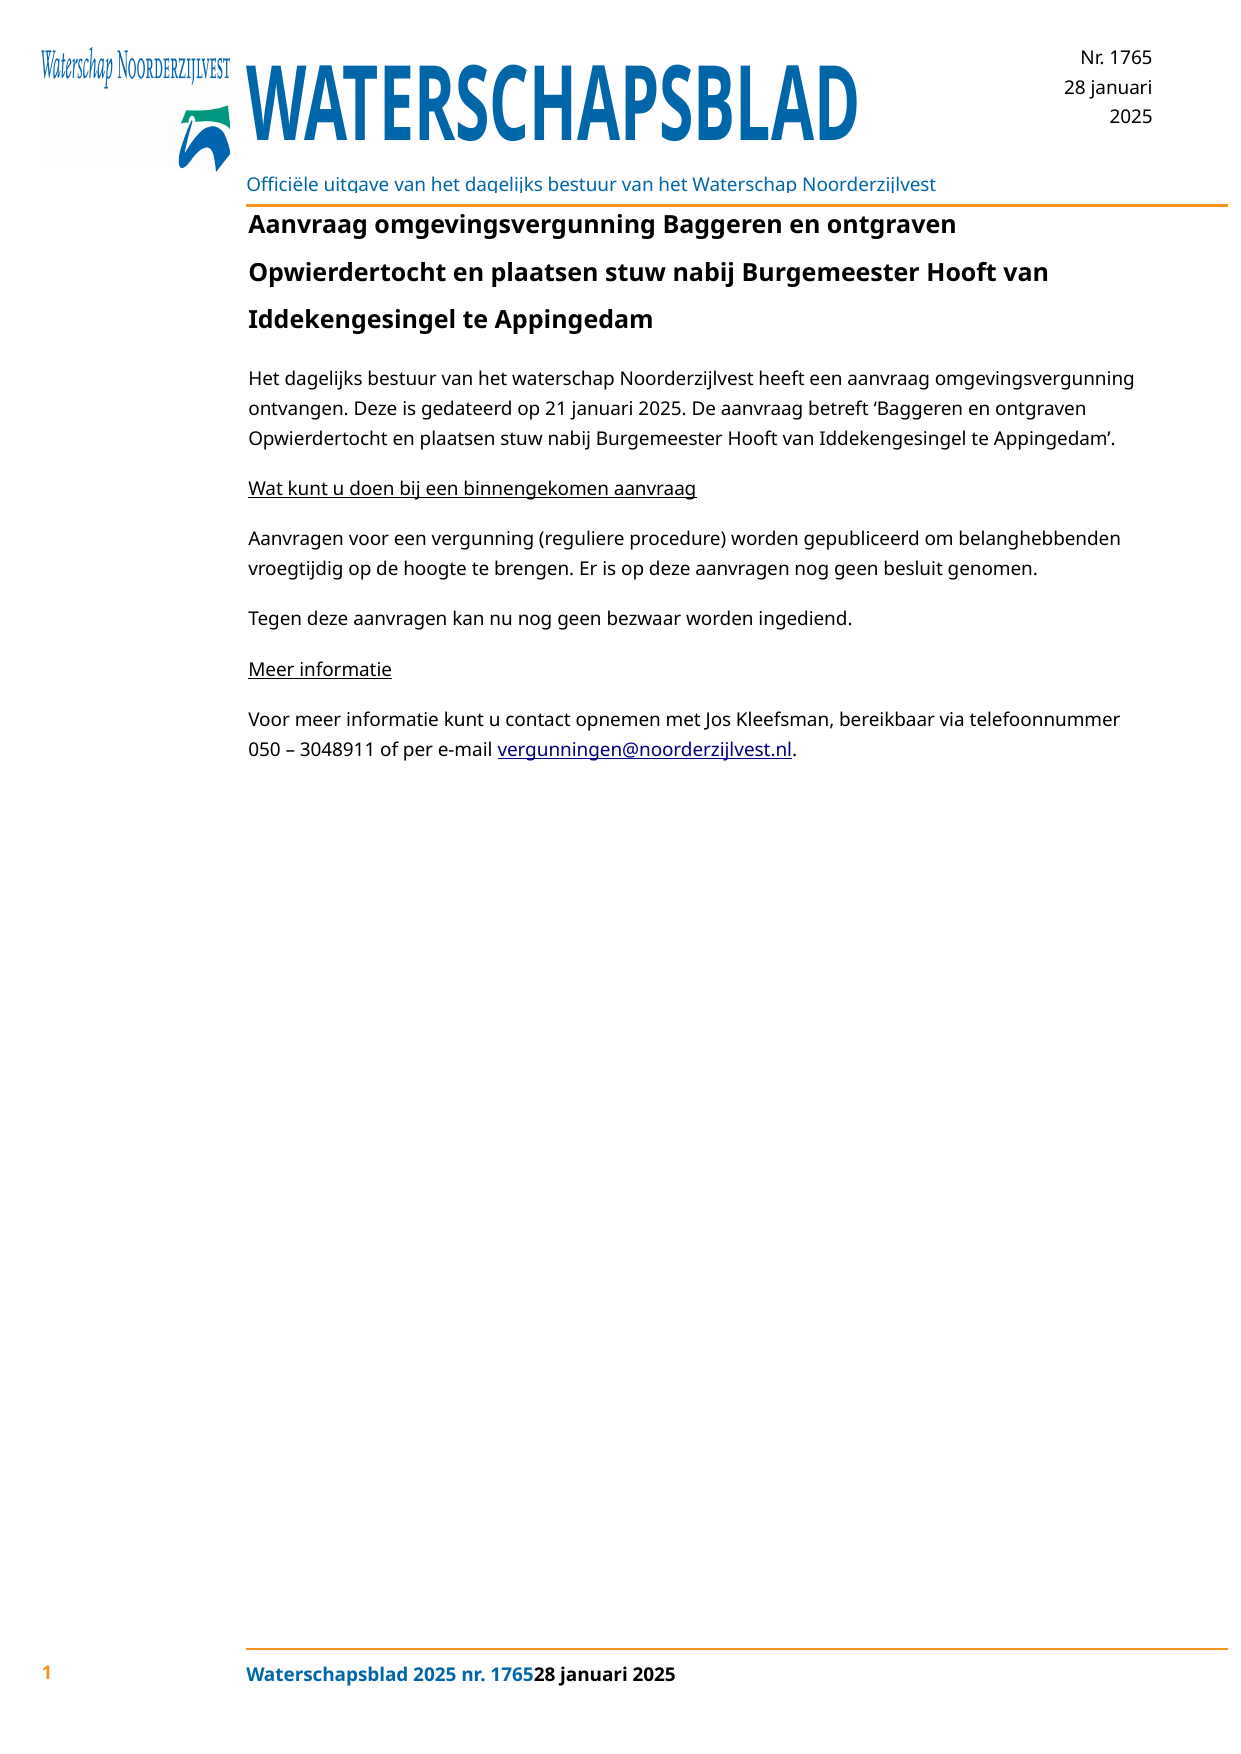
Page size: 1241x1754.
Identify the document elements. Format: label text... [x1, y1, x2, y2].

text Wat kunt u doen bij een binnengekomen aanvraag [248, 475, 1152, 501]
picture [41, 47, 231, 172]
text Meer informatie [248, 656, 1152, 682]
text Voor meer informatie kunt u contact opnemen met Jos Kleefsman, bereikbaar via telefoonnummer 050 – 3048911 of per e-mail vergunningen@noorderzijlvest.nl. [248, 706, 1152, 762]
text Aanvragen voor een vergunning (reguliere procedure) worden gepubliceerd om belanghebbenden vroegtijdig op de hoogte te brengen. Er is op deze aanvragen nog geen besluit genomen. [248, 526, 1152, 581]
text Aanvraag omgevingsvergunning Baggeren en ontgraven Opwierdertocht en plaatsen stuw nabij Burgemeester Hooft van Iddekengesingel te Appingedam [248, 207, 1152, 336]
text Het dagelijks bestuur van het waterschap Noorderzijlvest heeft een aanvraag omgevingsvergunning ontvangen. Deze is gedateerd op 21 januari 2025. De aanvraag betreft ‘Baggeren en ontgraven Opwierdertocht en plaatsen stuw nabij Burgemeester Hooft van Iddekengesingel te Appingedam’. [248, 366, 1152, 450]
text Tegen deze aanvragen kan nu nog geen bezwaar worden ingediend. [248, 606, 1152, 631]
